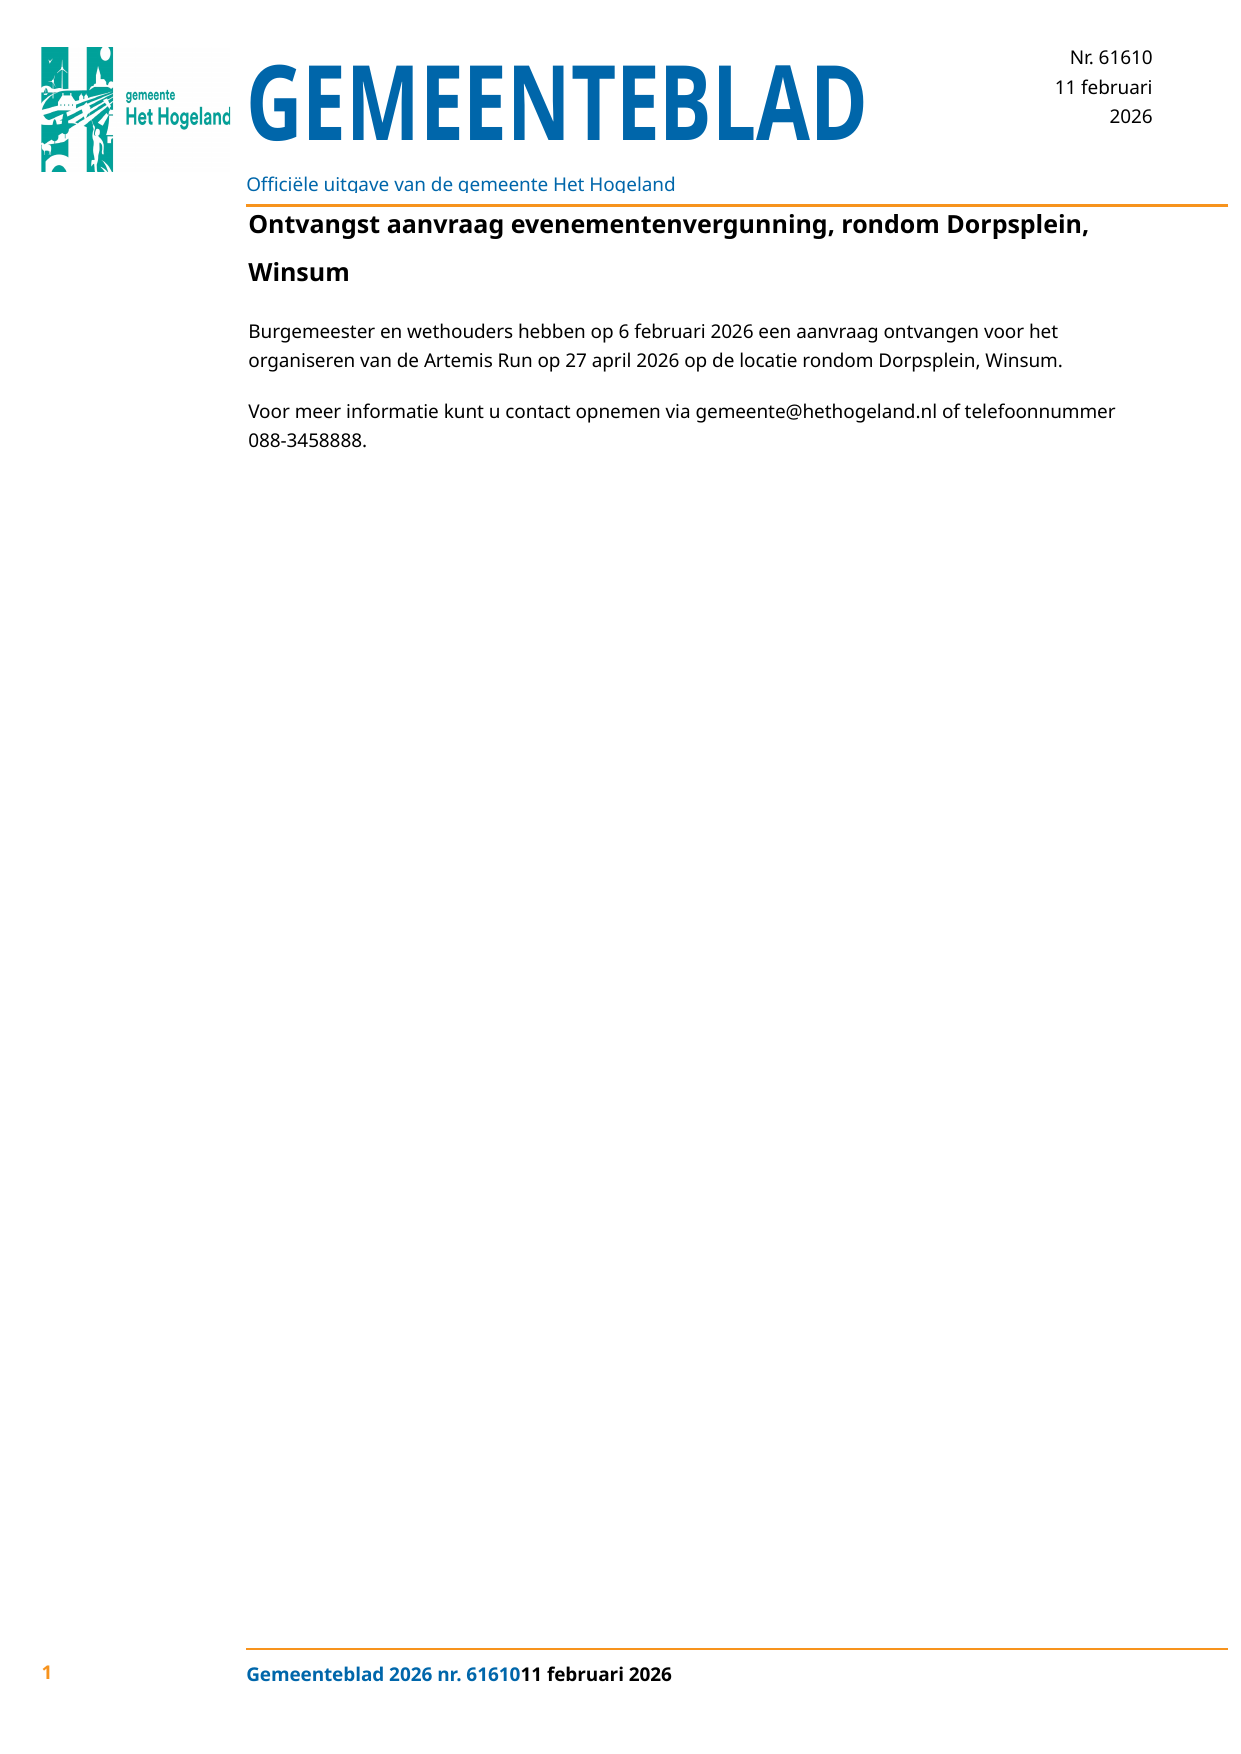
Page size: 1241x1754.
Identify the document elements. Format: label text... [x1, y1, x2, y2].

text Voor meer informatie kunt u contact opnemen via gemeente@hethogeland.nl of telefoonnummer 088-3458888. [248, 398, 1152, 453]
picture [41, 47, 231, 172]
text Burgemeester en wethouders hebben op 6 februari 2026 een aanvraag ontvangen voor het organiseren van de Artemis Run op 27 april 2026 op de locatie rondom Dorpsplein, Winsum. [248, 318, 1152, 373]
text Ontvangst aanvraag evenementenvergunning, rondom Dorpsplein, Winsum [248, 207, 1152, 288]
